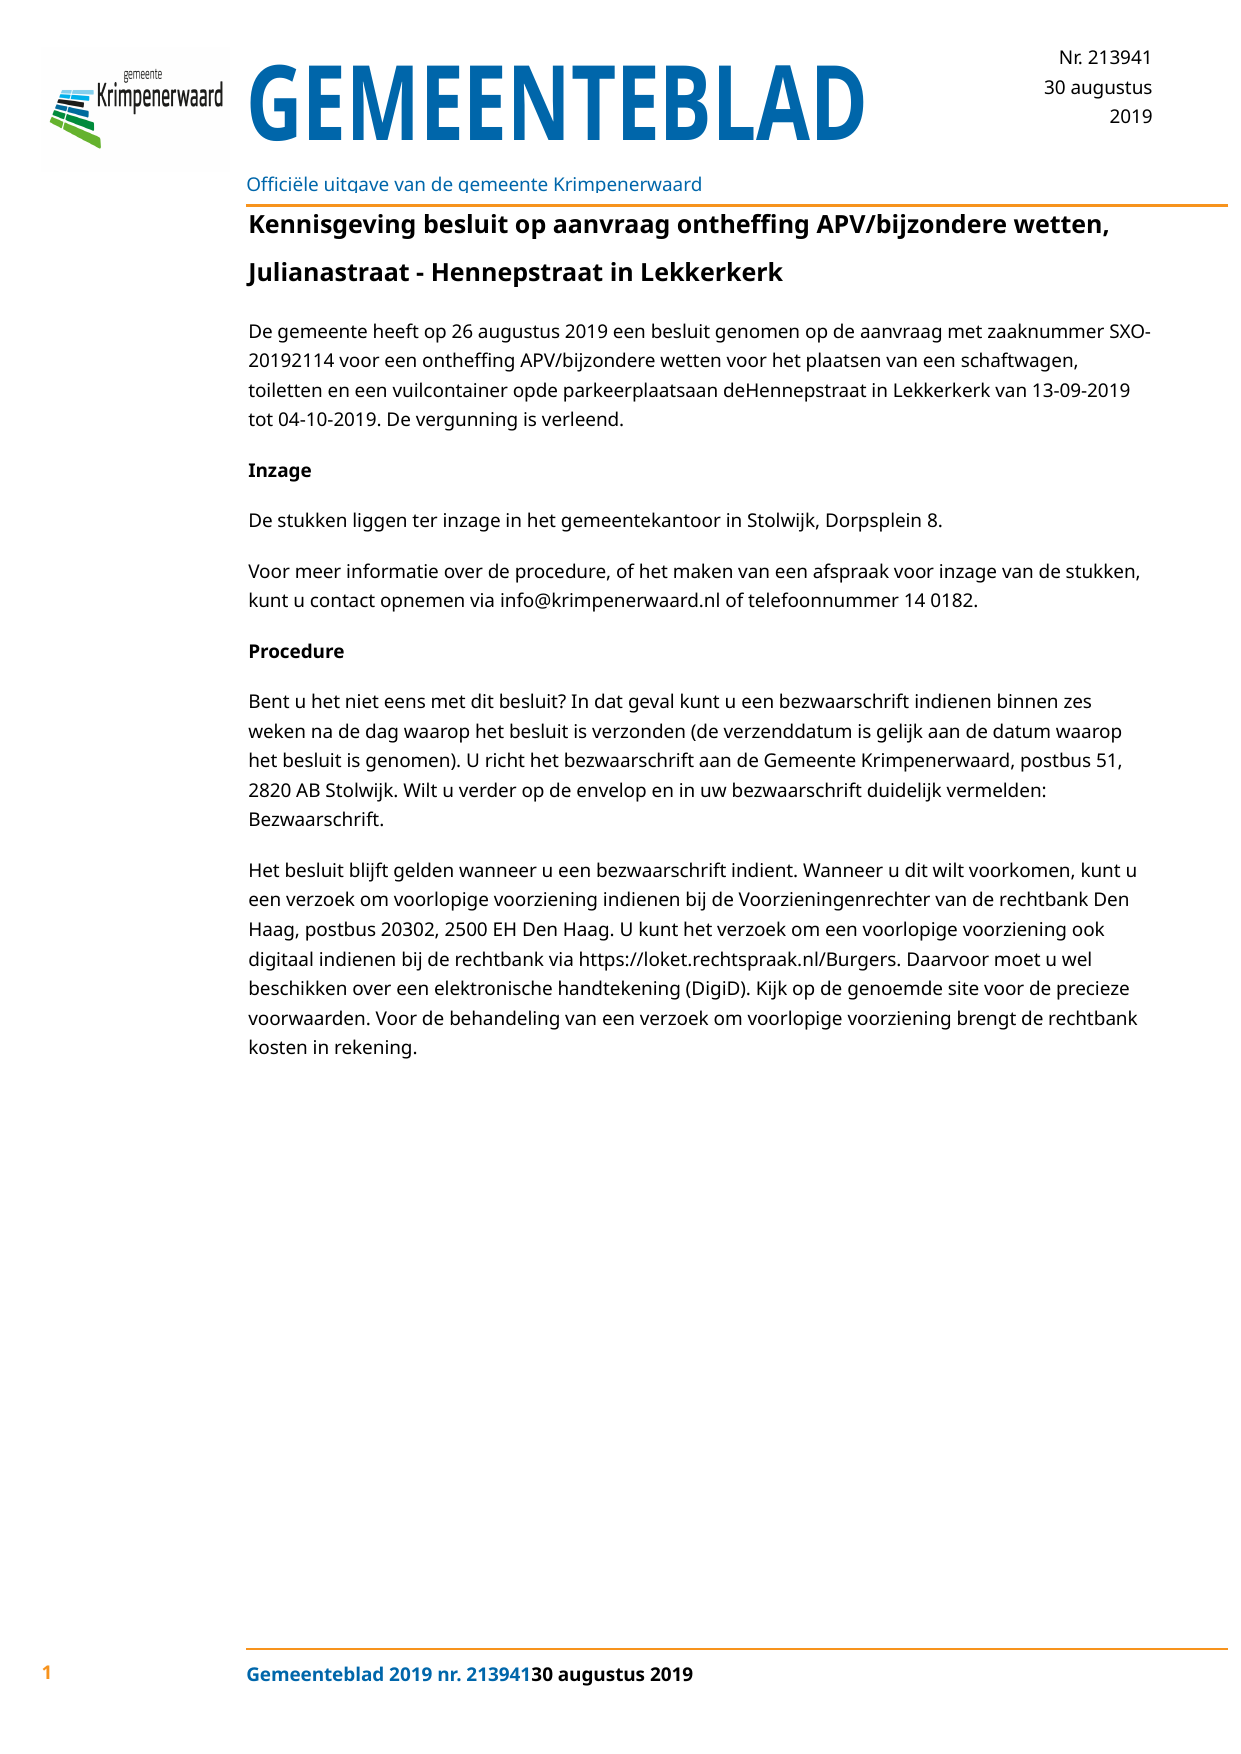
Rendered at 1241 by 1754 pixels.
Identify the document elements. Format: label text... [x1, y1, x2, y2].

text De gemeente heeft op 26 augustus 2019 een besluit genomen op de aanvraag met zaaknummer SXO-20192114 voor een ontheffing APV/bijzondere wetten voor het plaatsen van een schaftwagen, toiletten en een vuilcontainer opde parkeerplaatsaan deHennepstraat in Lekkerkerk van 13-09-2019 tot 04-10-2019. De vergunning is verleend. [248, 318, 1152, 432]
text Het besluit blijft gelden wanneer u een bezwaarschrift indient. Wanneer u dit wilt voorkomen, kunt u een verzoek om voorlopige voorziening indienen bij de Voorzieningenrechter van de rechtbank Den Haag, postbus 20302, 2500 EH Den Haag. U kunt het verzoek om een voorlopige voorziening ook digitaal indienen bij de rechtbank via https://loket.rechtspraak.nl/Burgers. Daarvoor moet u wel beschikken over een elektronische handtekening (DigiD). Kijk op de genoemde site voor de precieze voorwaarden. Voor de behandeling van een verzoek om voorlopige voorziening brengt de rechtbank kosten in rekening. [248, 857, 1152, 1060]
text Kennisgeving besluit op aanvraag ontheffing APV/bijzondere wetten, Julianastraat - Hennepstraat in Lekkerkerk [248, 207, 1152, 288]
text Inzage [248, 457, 1152, 483]
text Procedure [248, 638, 1152, 664]
text De stukken liggen ter inzage in het gemeentekantoor in Stolwijk, Dorpsplein 8. [248, 507, 1152, 533]
text Bent u het niet eens met dit besluit? In dat geval kunt u een bezwaarschrift indienen binnen zes weken na de dag waarop het besluit is verzonden (de verzenddatum is gelijk aan de datum waarop het besluit is genomen). U richt het bezwaarschrift aan de Gemeente Krimpenerwaard, postbus 51, 2820 AB Stolwijk. Wilt u verder op de envelop en in uw bezwaarschrift duidelijk vermelden: Bezwaarschrift. [248, 688, 1152, 832]
picture [41, 47, 231, 172]
text Voor meer informatie over de procedure, of het maken van een afspraak voor inzage van de stukken, kunt u contact opnemen via info@krimpenerwaard.nl of telefoonnummer 14 0182. [248, 558, 1152, 613]
